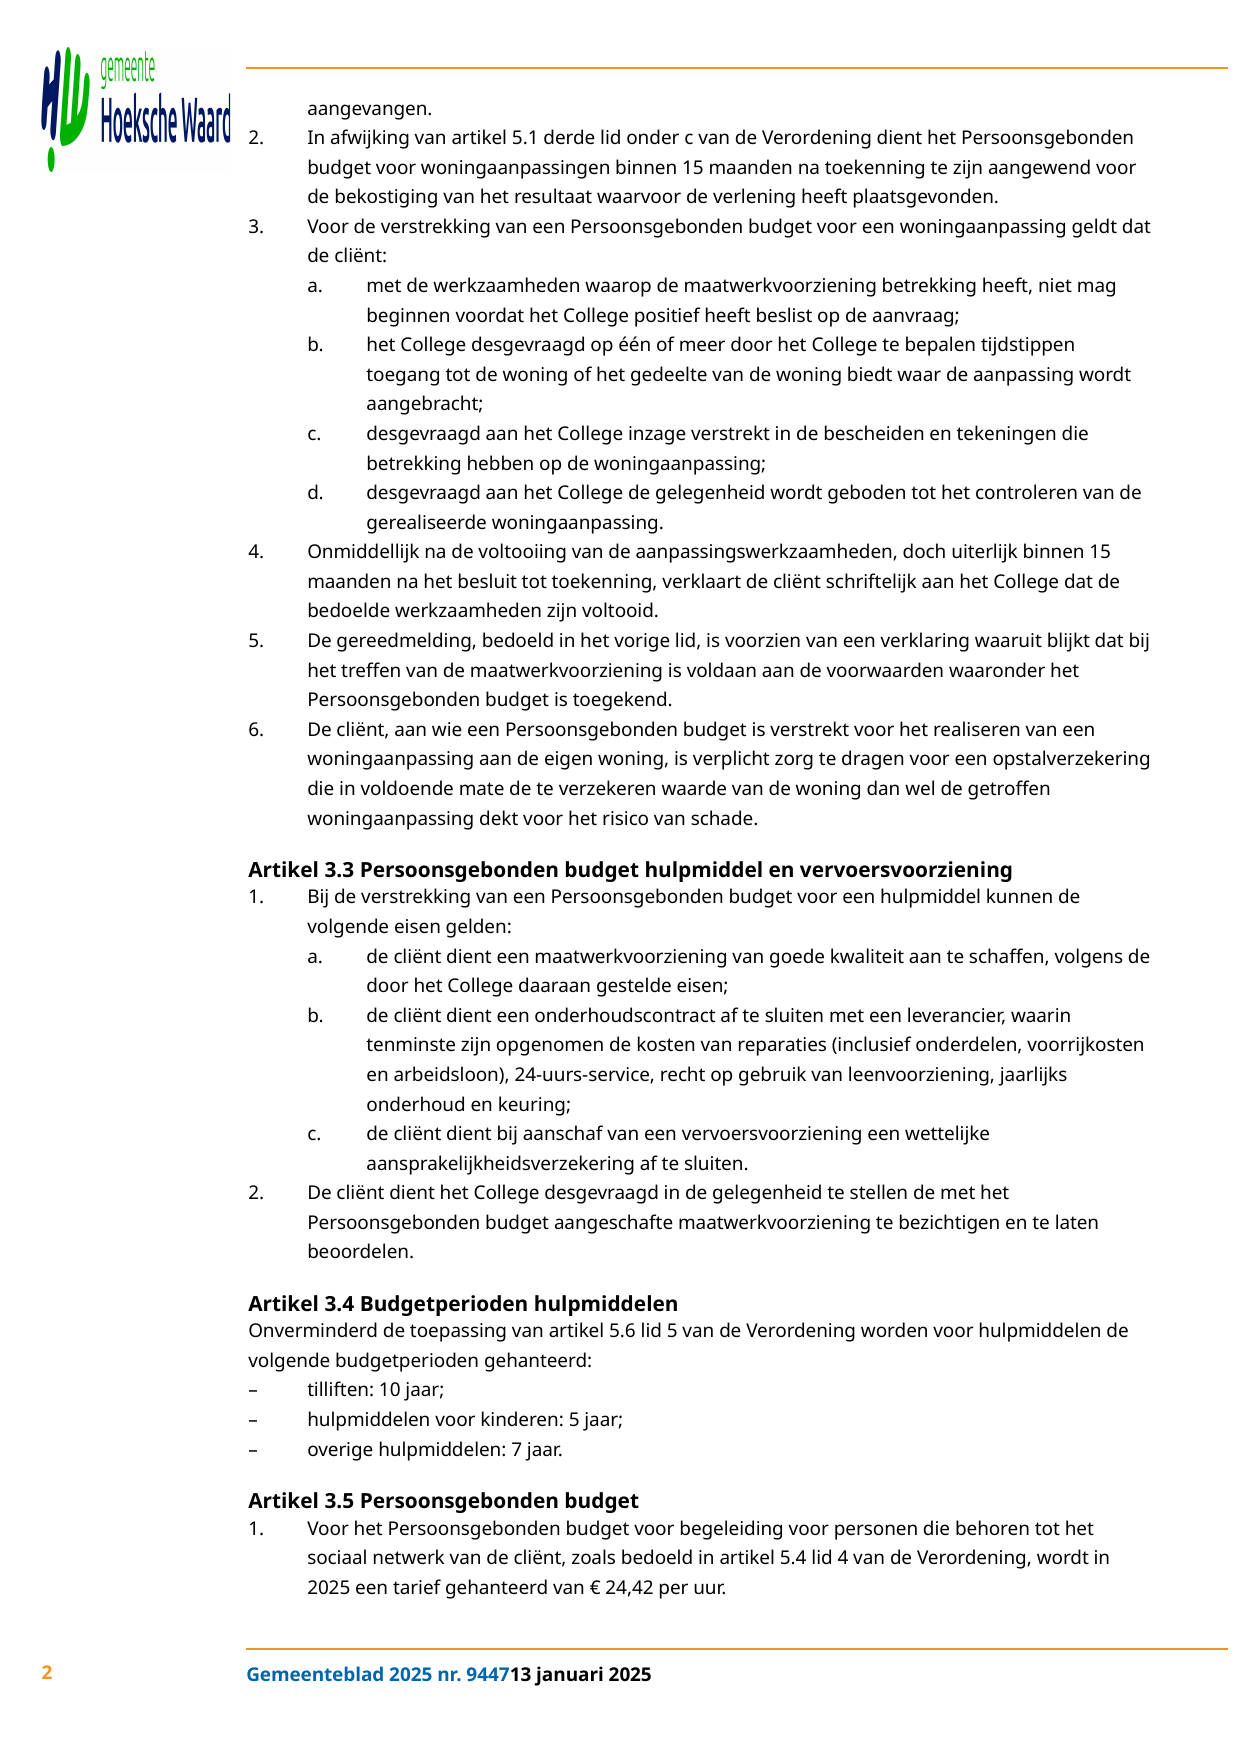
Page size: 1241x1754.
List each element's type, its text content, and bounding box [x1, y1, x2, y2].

list de cliënt dient een onderhoudscontract af te sluiten met een leverancier, waarin tenminste zijn opgenomen de kosten van reparaties (inclusief onderdelen, voorrijkosten en arbeidsloon), 24-uurs-service, recht op gebruik van leenvoorziening, jaarlijks onderhoud en keuring; [307, 1002, 1152, 1116]
list met de werkzaamheden waarop de maatwerkvoorziening betrekking heeft, niet mag beginnen voordat het College positief heeft beslist op de aanvraag; [307, 272, 1152, 328]
list tilliften: 10 jaar; [248, 1377, 1152, 1402]
list de cliënt dient een maatwerkvoorziening van goede kwaliteit aan te schaffen, volgens de door het College daaraan gestelde eisen; [307, 943, 1152, 998]
list De gereedmelding, bedoeld in het vorige lid, is voorzien van een verklaring waaruit blijkt dat bij het treffen van de maatwerkvoorziening is voldaan aan de voorwaarden waaronder het Persoonsgebonden budget is toegekend. [248, 627, 1152, 712]
picture [41, 47, 231, 172]
list Voor de verstrekking van een Persoonsgebonden budget voor een woningaanpassing geldt dat de cliënt: [248, 213, 1152, 268]
list In afwijking van artikel 5.1 derde lid onder c van de Verordening dient het Persoonsgebonden budget voor woningaanpassingen binnen 15 maanden na toekenning te zijn aangewend voor de bekostiging van het resultaat waarvoor de verlening heeft plaatsgevonden. [248, 124, 1152, 209]
list overige hulpmiddelen: 7 jaar. [248, 1436, 1152, 1462]
list Bij de verstrekking van een Persoonsgebonden budget voor een hulpmiddel kunnen de volgende eisen gelden: [248, 884, 1152, 939]
text Artikel 3.4 Budgetperioden hulpmiddelen [248, 1289, 1152, 1317]
list hulpmiddelen voor kinderen: 5 jaar; [248, 1406, 1152, 1432]
list Voor het Persoonsgebonden budget voor begeleiding voor personen die behoren tot het sociaal netwerk van de cliënt, zoals bedoeld in artikel 5.4 lid 4 van de Verordening, wordt in 2025 een tarief gehanteerd van € 24,42 per uur. [248, 1515, 1152, 1599]
list het College desgevraagd op één of meer door het College te bepalen tijdstippen toegang tot de woning of het gedeelte van de woning biedt waar de aanpassing wordt aangebracht; [307, 331, 1152, 416]
list de cliënt dient bij aanschaf van een vervoersvoorziening een wettelijke aansprakelijkheidsverzekering af te sluiten. [307, 1120, 1152, 1176]
list desgevraagd aan het College inzage verstrekt in de bescheiden en tekeningen die betrekking hebben op de woningaanpassing; [307, 420, 1152, 476]
list aangevangen. [248, 95, 1152, 121]
list De cliënt, aan wie een Persoonsgebonden budget is verstrekt voor het realiseren van een woningaanpassing aan de eigen woning, is verplicht zorg te dragen voor een opstalverzekering die in voldoende mate de te verzekeren waarde van de woning dan wel de getroffen woningaanpassing dekt voor het risico van schade. [248, 716, 1152, 831]
list Onmiddellijk na de voltooiing van de aanpassingswerkzaamheden, doch uiterlijk binnen 15 maanden na het besluit tot toekenning, verklaart de cliënt schriftelijk aan het College dat de bedoelde werkzaamheden zijn voltooid. [248, 538, 1152, 623]
list desgevraagd aan het College de gelegenheid wordt geboden tot het controleren van de gerealiseerde woningaanpassing. [307, 479, 1152, 535]
list De cliënt dient het College desgevraagd in de gelegenheid te stellen de met het Persoonsgebonden budget aangeschafte maatwerkvoorziening te bezichtigen en te laten beoordelen. [248, 1179, 1152, 1264]
text Onverminderd de toepassing van artikel 5.6 lid 5 van de Verordening worden voor hulpmiddelen de volgende budgetperioden gehanteerd: [248, 1317, 1152, 1373]
text Artikel 3.3 Persoonsgebonden budget hulpmiddel en vervoersvoorziening [248, 855, 1152, 884]
text Artikel 3.5 Persoonsgebonden budget [248, 1486, 1152, 1515]
